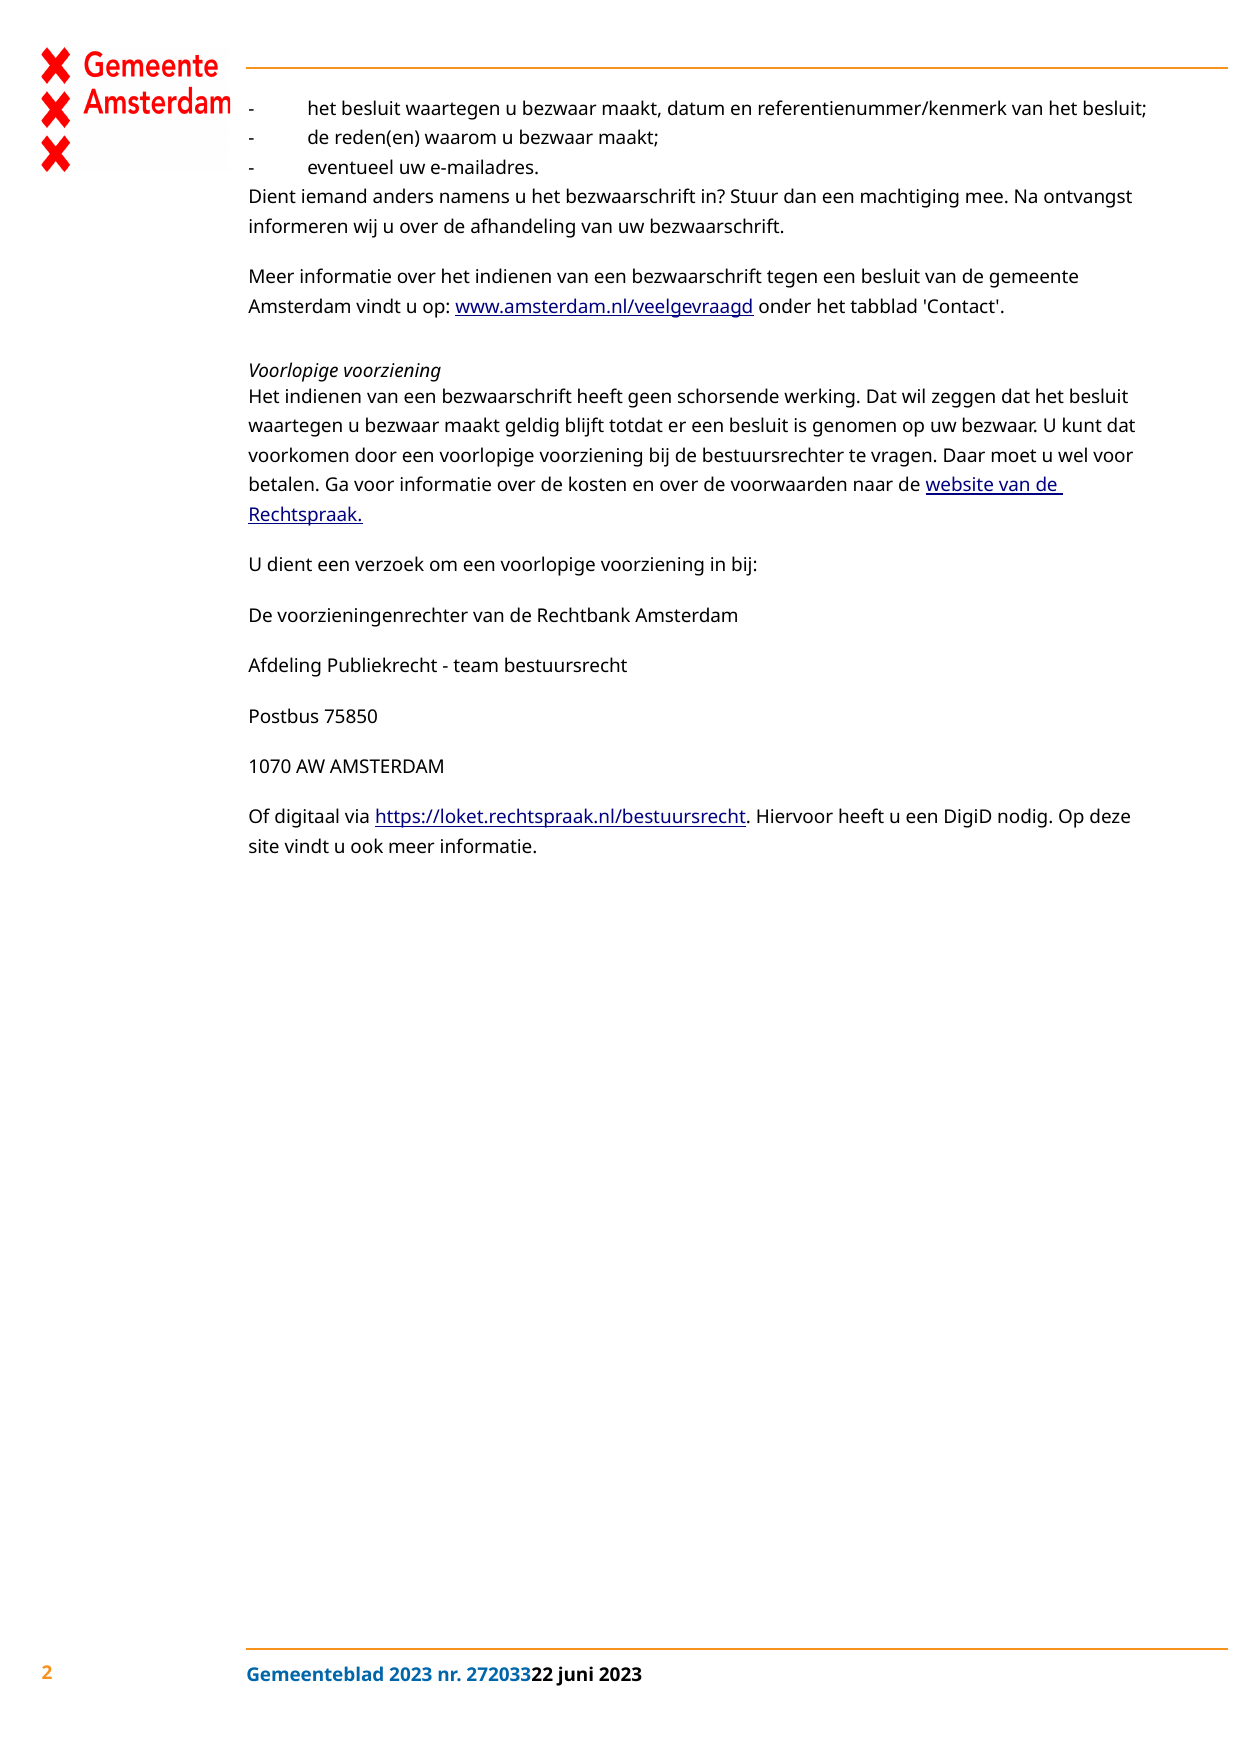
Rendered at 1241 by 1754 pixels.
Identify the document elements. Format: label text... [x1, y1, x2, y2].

list eventueel uw e-mailadres. [248, 154, 1152, 180]
text U dient een verzoek om een voorlopige voorziening in bij: [248, 552, 1152, 577]
picture [41, 47, 231, 172]
list het besluit waartegen u bezwaar maakt, datum en referentienummer/kenmerk van het besluit; [248, 95, 1152, 121]
text De voorzieningenrechter van de Rechtbank Amsterdam [248, 602, 1152, 628]
text Afdeling Publiekrecht - team bestuursrecht [248, 652, 1152, 678]
text Dient iemand anders namens u het bezwaarschrift in? Stuur dan een machtiging mee. Na ontvangst informeren wij u over de afhandeling van uw bezwaarschrift. [248, 183, 1152, 239]
text Het indienen van een bezwaarschrift heeft geen schorsende werking. Dat wil zeggen dat het besluit waartegen u bezwaar maakt geldig blijft totdat er een besluit is genomen op uw bezwaar. U kunt dat voorkomen door een voorlopige voorziening bij de bestuursrechter te vragen. Daar moet u wel voor betalen. Ga voor informatie over de kosten en over de voorwaarden naar de website van de Rechtspraak. [248, 383, 1152, 527]
text Of digitaal via https://loket.rechtspraak.nl/bestuursrecht. Hiervoor heeft u een DigiD nodig. Op deze site vindt u ook meer informatie. [248, 804, 1152, 859]
text Meer informatie over het indienen van een bezwaarschrift tegen een besluit van de gemeente Amsterdam vindt u op: www.amsterdam.nl/veelgevraagd onder het tabblad 'Contact'. [248, 263, 1152, 319]
text 1070 AW AMSTERDAM [248, 753, 1152, 779]
list de reden(en) waarom u bezwaar maakt; [248, 124, 1152, 150]
text Voorlopige voorziening [248, 357, 1152, 383]
text Postbus 75850 [248, 703, 1152, 728]
